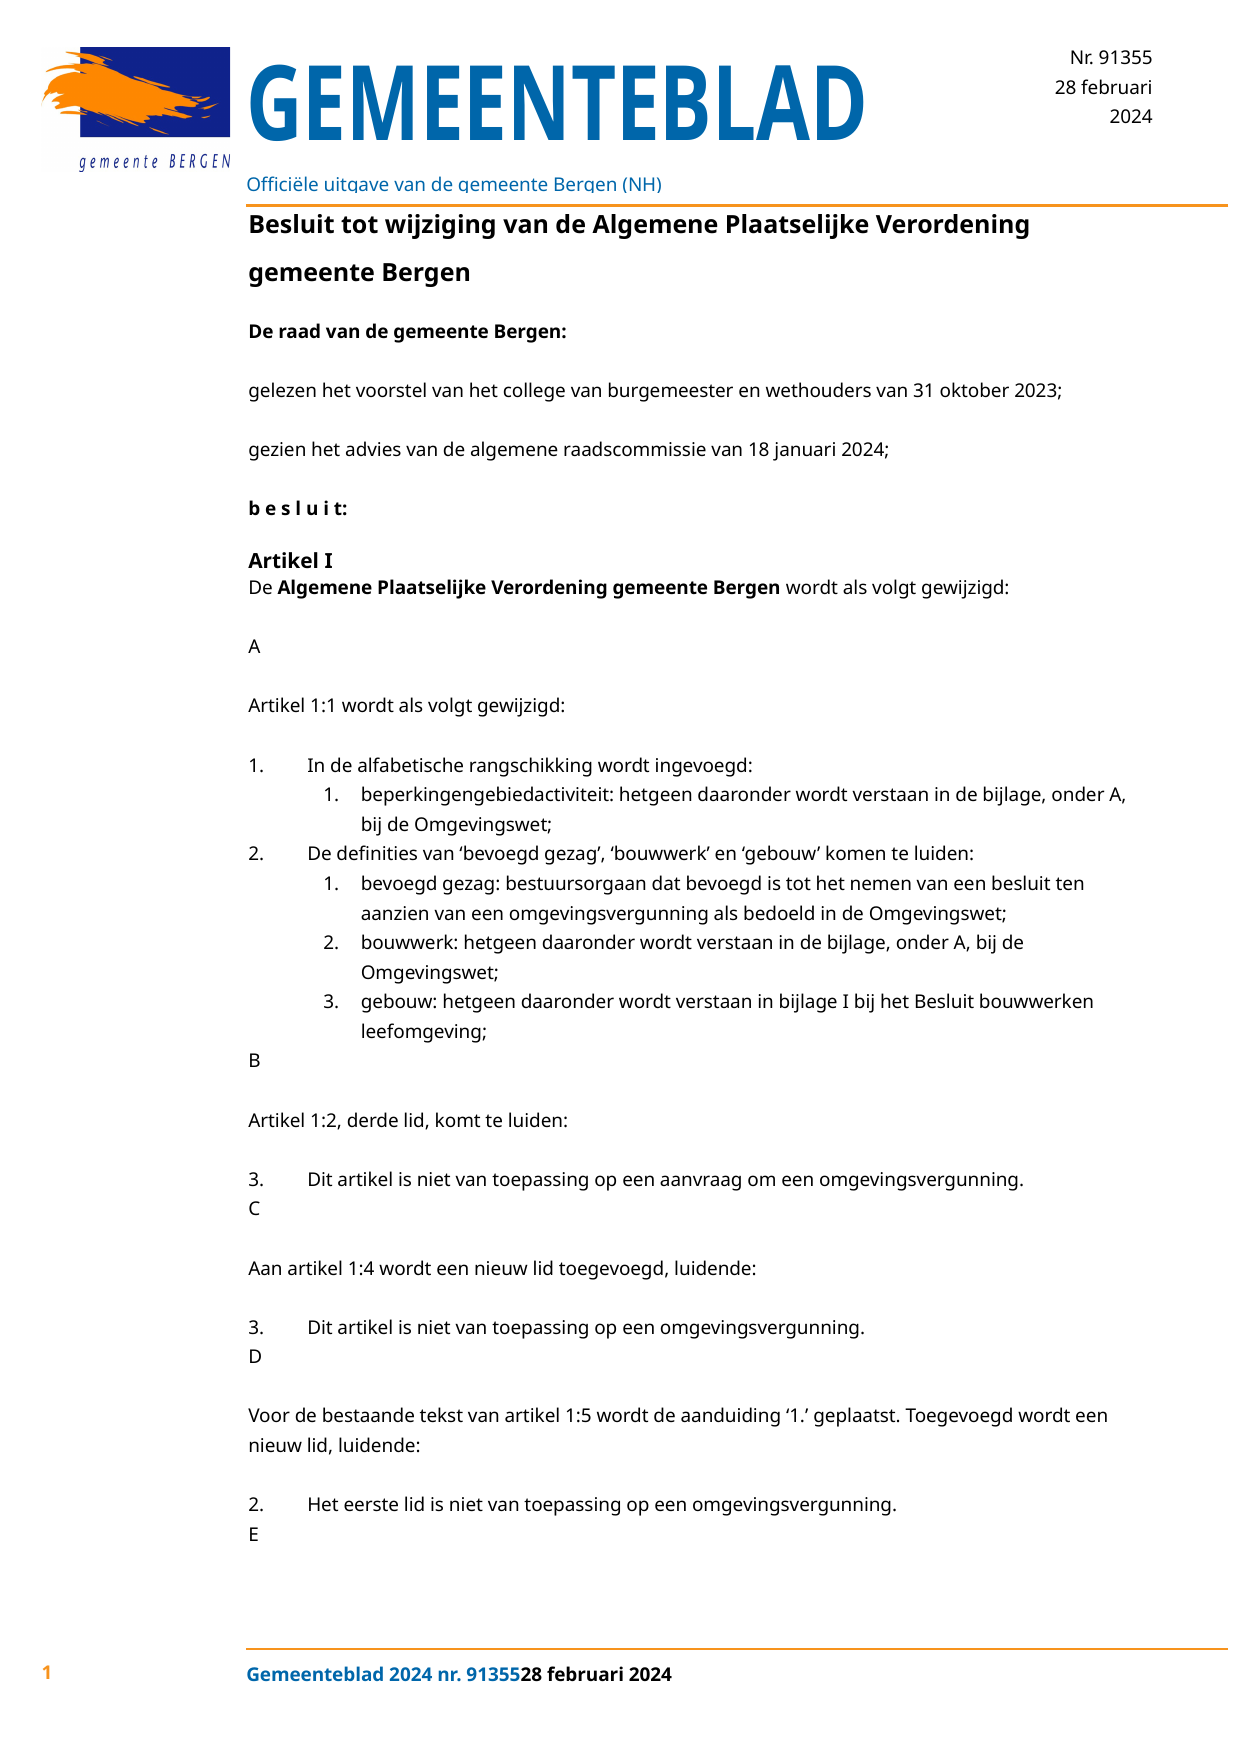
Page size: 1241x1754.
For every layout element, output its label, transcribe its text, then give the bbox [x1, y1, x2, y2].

text D [248, 1343, 1152, 1369]
list bouwwerk: hetgeen daaronder wordt verstaan in de bijlage, onder A, bij de Omgevingswet; [323, 929, 1152, 984]
text C [248, 1196, 1152, 1221]
list In de alfabetische rangschikking wordt ingevoegd: [248, 752, 1152, 777]
text Artikel 1:1 wordt als volgt gewijzigd: [248, 693, 1152, 718]
text gelezen het voorstel van het college van burgemeester en wethouders van 31 oktober 2023; [248, 377, 1152, 403]
text Voor de bestaande tekst van artikel 1:5 wordt de aanduiding ‘1.’ geplaatst. Toegevoegd wordt een nieuw lid, luidende: [248, 1403, 1152, 1458]
text gezien het advies van de algemene raadscommissie van 18 januari 2024; [248, 436, 1152, 462]
list gebouw: hetgeen daaronder wordt verstaan in bijlage I bij het Besluit bouwwerken leefomgeving; [323, 988, 1152, 1044]
text Artikel I [248, 546, 1152, 574]
text b e s l u i t: [248, 495, 1152, 521]
text Aan artikel 1:4 wordt een nieuw lid toegevoegd, luidende: [248, 1255, 1152, 1280]
list Dit artikel is niet van toepassing op een omgevingsvergunning. [248, 1314, 1152, 1339]
list beperkingengebiedactiviteit: hetgeen daaronder wordt verstaan in de bijlage, onder A, bij de Omgevingswet; [323, 781, 1152, 837]
list Het eerste lid is niet van toepassing op een omgevingsvergunning. [248, 1491, 1152, 1517]
text B [248, 1048, 1152, 1073]
list De definities van ‘bevoegd gezag’, ‘bouwwerk’ en ‘gebouw’ komen te luiden: [248, 841, 1152, 866]
picture [41, 47, 231, 172]
list bevoegd gezag: bestuursorgaan dat bevoegd is tot het nemen van een besluit ten aanzien van een omgevingsvergunning als bedoeld in de Omgevingswet; [323, 870, 1152, 925]
text E [248, 1521, 1152, 1547]
text De Algemene Plaatselijke Verordening gemeente Bergen wordt als volgt gewijzigd: [248, 574, 1152, 600]
list Dit artikel is niet van toepassing op een aanvraag om een omgevingsvergunning. [248, 1166, 1152, 1192]
text Artikel 1:2, derde lid, komt te luiden: [248, 1107, 1152, 1132]
text A [248, 633, 1152, 659]
text De raad van de gemeente Bergen: [248, 318, 1152, 344]
text Besluit tot wijziging van de Algemene Plaatselijke Verordening gemeente Bergen [248, 207, 1152, 288]
